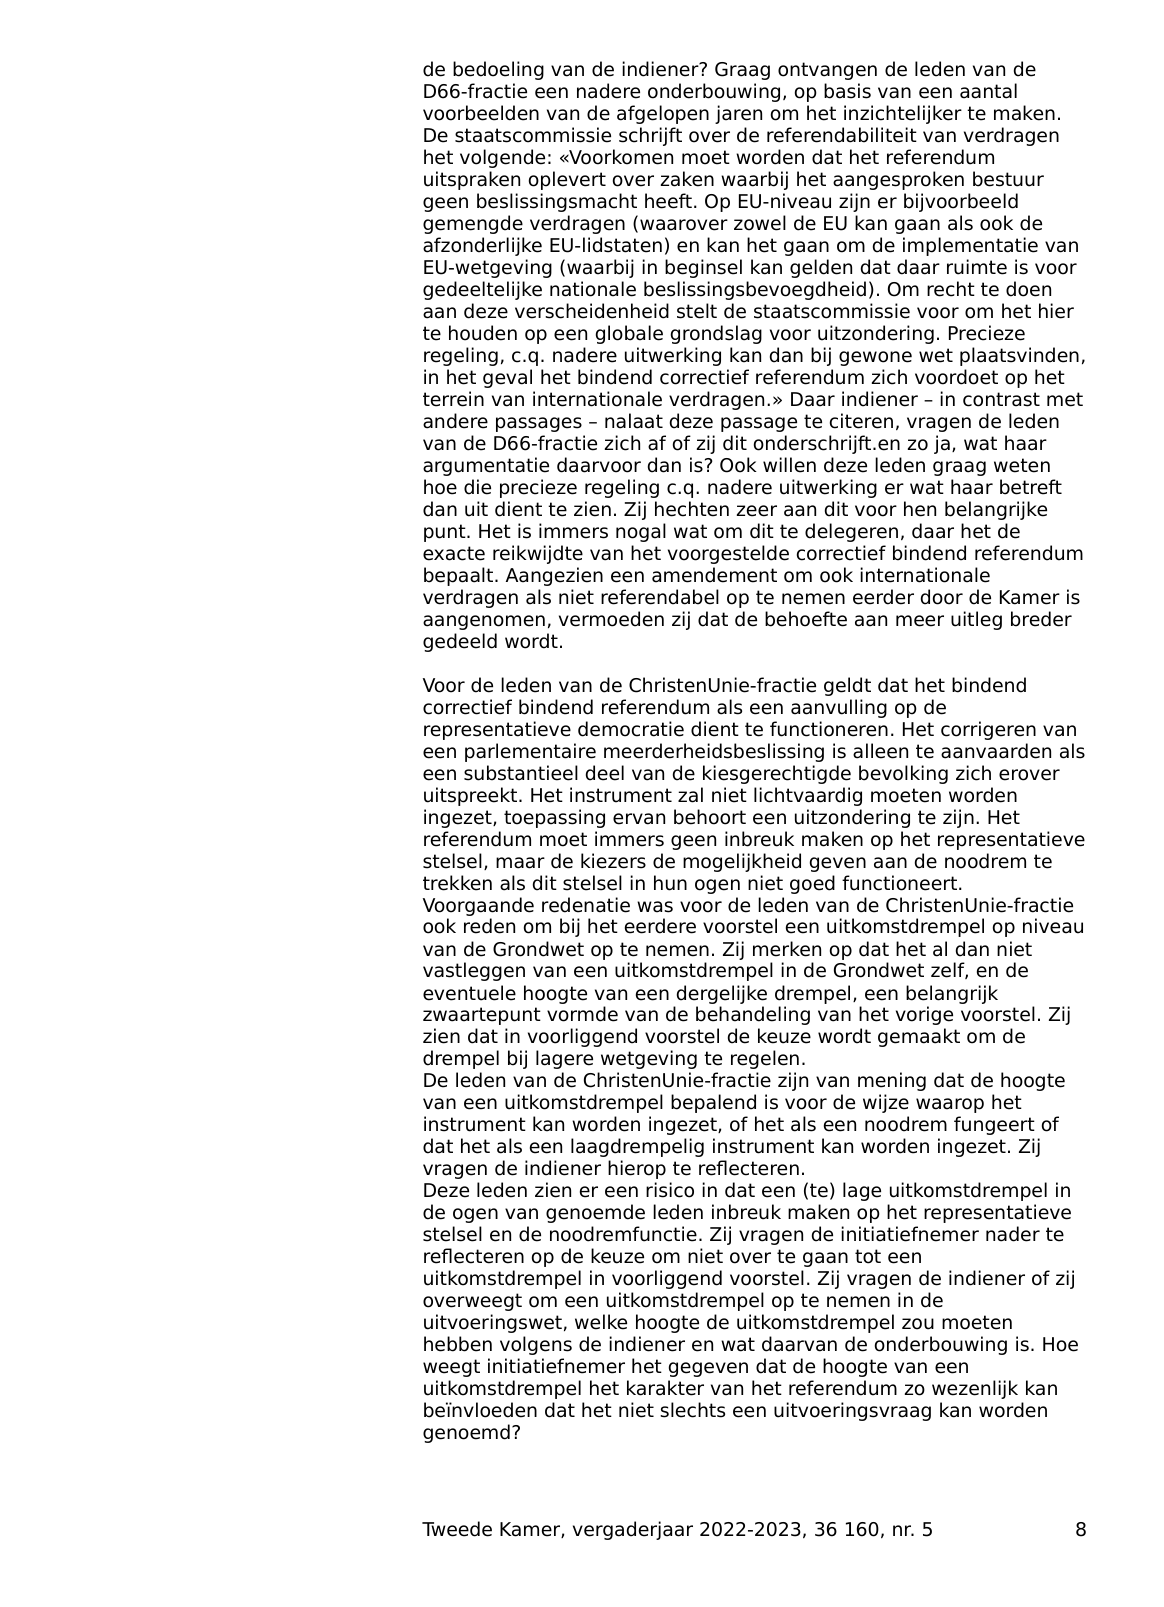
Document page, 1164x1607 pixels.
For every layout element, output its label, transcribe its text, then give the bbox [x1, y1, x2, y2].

text Deze leden zien er een risico in dat een (te) lage uitkomstdrempel in de ogen van genoemde leden inbreuk maken op het representatieve stelsel en de noodremfunctie. Zij vragen de initiatiefnemer nader te reflecteren op de keuze om niet over te gaan tot een uitkomstdrempel in voorliggend voorstel. Zij vragen de indiener of zij overweegt om een uitkomstdrempel op te nemen in de uitvoeringswet, welke hoogte de uitkomstdrempel zou moeten hebben volgens de indiener en wat daarvan de onderbouwing is. Hoe weegt initiatiefnemer het gegeven dat de hoogte van een uitkomstdrempel het karakter van het referendum zo wezenlijk kan beïnvloeden dat het niet slechts een uitvoeringsvraag kan worden genoemd? [422, 1180, 1087, 1444]
text Voorgaande redenatie was voor de leden van de ChristenUnie-fractie ook reden om bij het eerdere voorstel een uitkomstdrempel op niveau van de Grondwet op te nemen. Zij merken op dat het al dan niet vastleggen van een uitkomstdrempel in de Grondwet zelf, en de eventuele hoogte van een dergelijke drempel, een belangrijk zwaartepunt vormde van de behandeling van het vorige voorstel. Zij zien dat in voorliggend voorstel de keuze wordt gemaakt om de drempel bij lagere wetgeving te regelen. [422, 894, 1087, 1070]
text Voor de leden van de ChristenUnie-fractie geldt dat het bindend correctief bindend referendum als een aanvulling op de representatieve democratie dient te functioneren. Het corrigeren van een parlementaire meerderheidsbeslissing is alleen te aanvaarden als een substantieel deel van de kiesgerechtigde bevolking zich erover uitspreekt. Het instrument zal niet lichtvaardig moeten worden ingezet, toepassing ervan behoort een uitzondering te zijn. Het referendum moet immers geen inbreuk maken op het representatieve stelsel, maar de kiezers de mogelijkheid geven aan de noodrem te trekken als dit stelsel in hun ogen niet goed functioneert. [422, 675, 1087, 894]
text de bedoeling van de indiener? Graag ontvangen de leden van de D66-fractie een nadere onderbouwing, op basis van een aantal voorbeelden van de afgelopen jaren om het inzichtelijker te maken. [422, 59, 1087, 125]
text De staatscommissie schrijft over de referendabiliteit van verdragen het volgende: «Voorkomen moet worden dat het referendum uitspraken oplevert over zaken waarbij het aangesproken bestuur geen beslissingsmacht heeft. Op EU-niveau zijn er bijvoorbeeld gemengde verdragen (waarover zowel de EU kan gaan als ook de afzonderlijke EU-lidstaten) en kan het gaan om de implementatie van EU-wetgeving (waarbij in beginsel kan gelden dat daar ruimte is voor gedeeltelijke nationale beslissingsbevoegdheid). Om recht te doen aan deze verscheidenheid stelt de staatscommissie voor om het hier te houden op een globale grondslag voor uitzondering. Precieze regeling, c.q. nadere uitwerking kan dan bij gewone wet plaatsvinden, in het geval het bindend correctief referendum zich voordoet op het terrein van internationale verdragen.» Daar indiener – in contrast met andere passages – nalaat deze passage te citeren, vragen de leden van de D66-fractie zich af of zij dit onderschrijft.en zo ja, wat haar argumentatie daarvoor dan is? Ook willen deze leden graag weten hoe die precieze regeling c.q. nadere uitwerking er wat haar betreft dan uit dient te zien. Zij hechten zeer aan dit voor hen belangrijke punt. Het is immers nogal wat om dit te delegeren, daar het de exacte reikwijdte van het voorgestelde correctief bindend referendum bepaalt. Aangezien een amendement om ook internationale verdragen als niet referendabel op te nemen eerder door de Kamer is aangenomen, vermoeden zij dat de behoefte aan meer uitleg breder gedeeld wordt. [422, 125, 1087, 652]
text De leden van de ChristenUnie-fractie zijn van mening dat de hoogte van een uitkomstdrempel bepalend is voor de wijze waarop het instrument kan worden ingezet, of het als een noodrem fungeert of dat het als een laagdrempelig instrument kan worden ingezet. Zij vragen de indiener hierop te reflecteren. [422, 1070, 1087, 1180]
